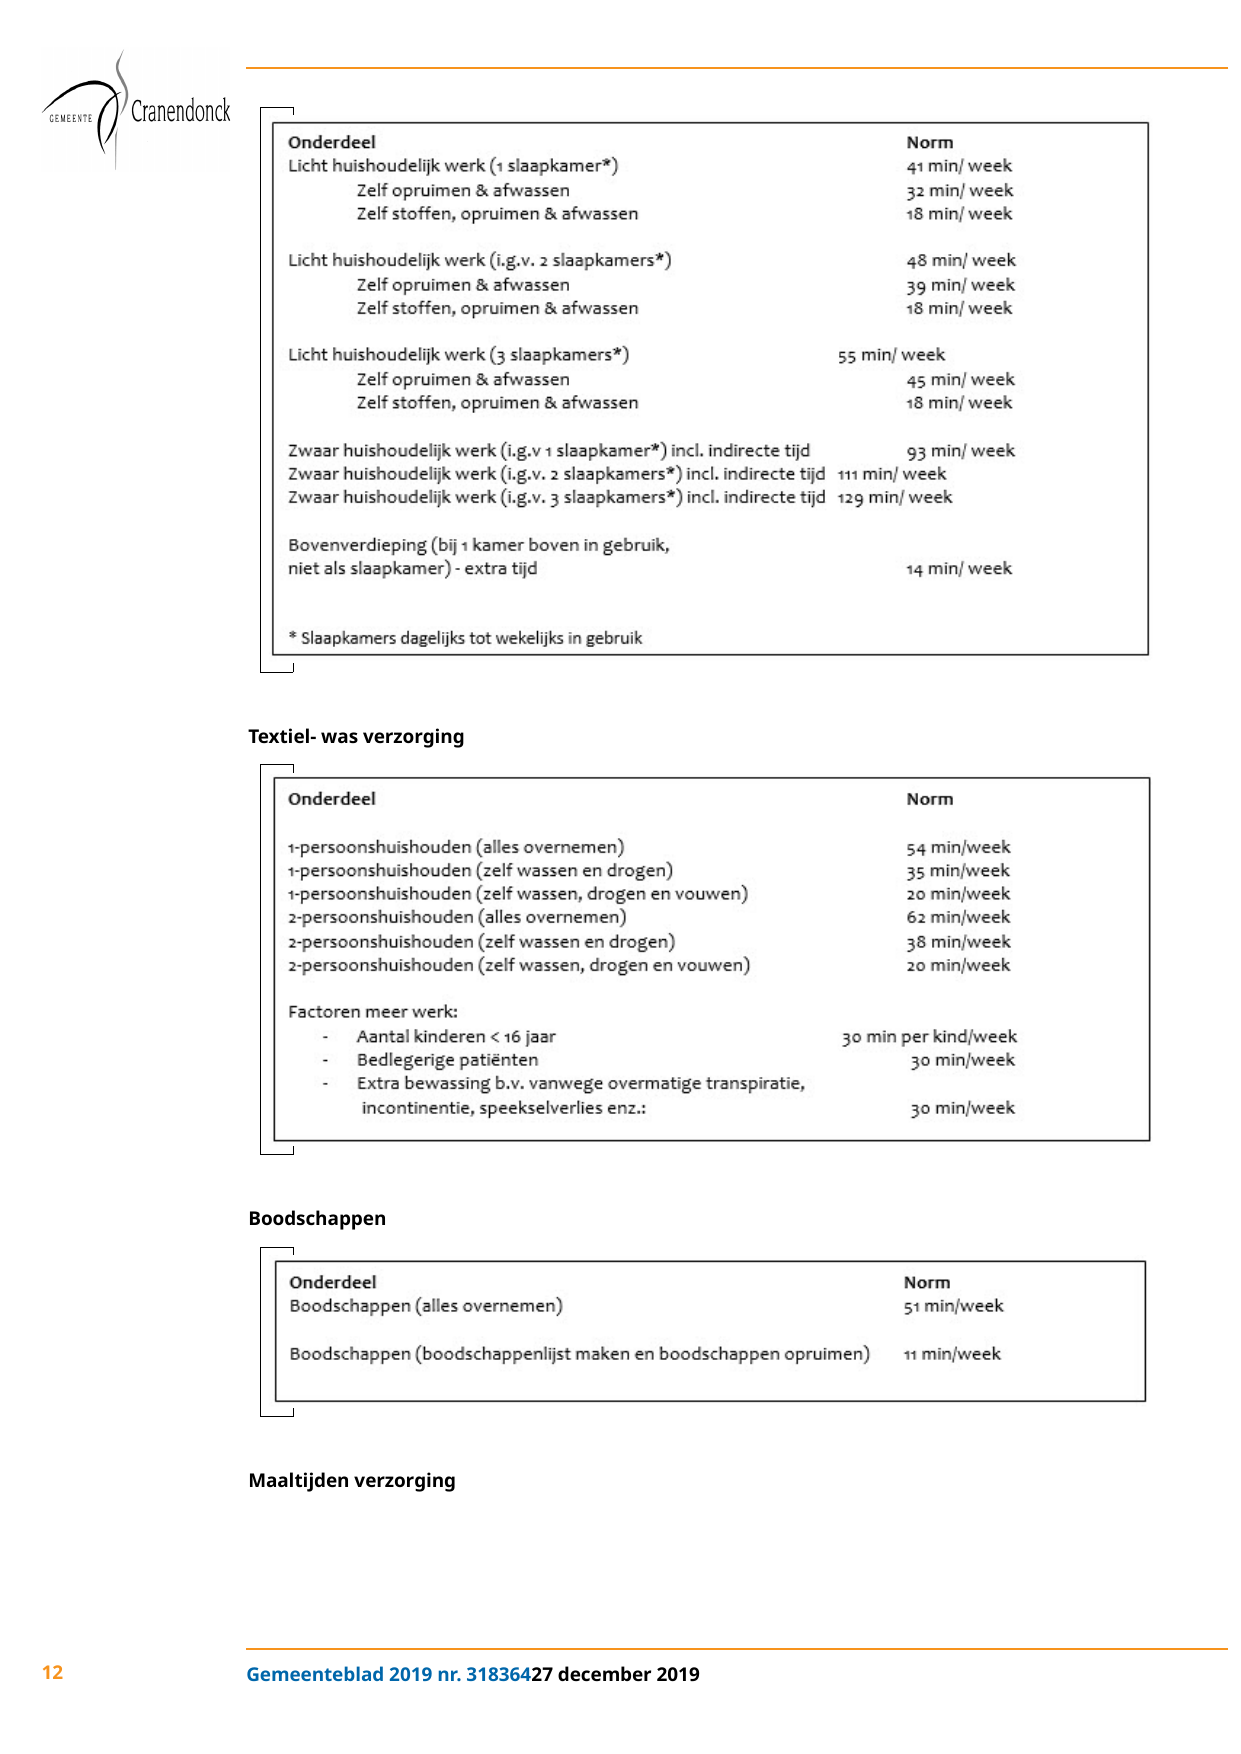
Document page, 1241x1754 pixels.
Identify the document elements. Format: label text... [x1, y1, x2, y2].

text Textiel- was verzorging [248, 723, 1152, 749]
picture [268, 1255, 1155, 1408]
text Boodschappen [248, 1205, 1152, 1231]
picture [41, 47, 231, 172]
picture [268, 115, 1155, 663]
text Maaltijden verzorging [248, 1467, 1152, 1493]
picture [268, 773, 1155, 1146]
